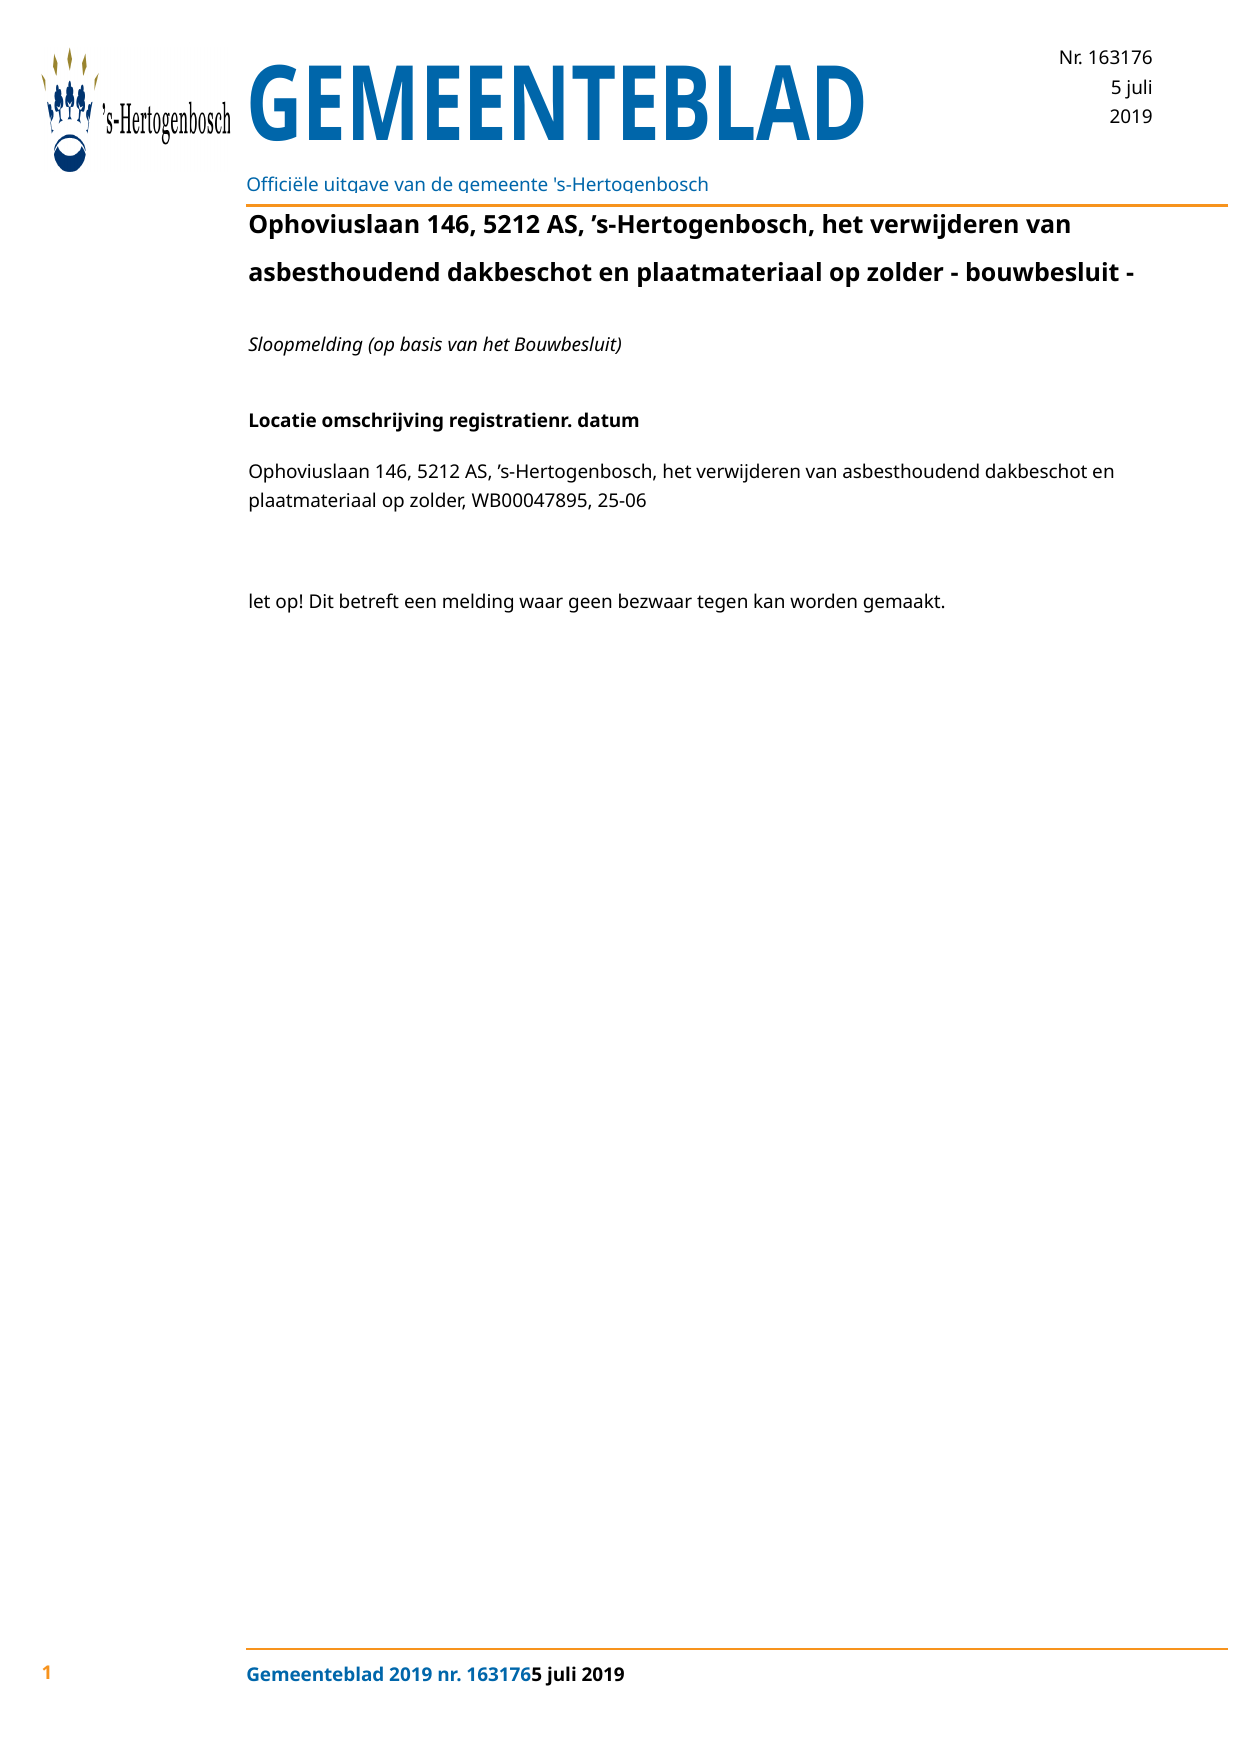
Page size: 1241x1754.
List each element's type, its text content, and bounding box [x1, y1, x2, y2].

text Ophoviuslaan 146, 5212 AS, ’s-Hertogenbosch, het verwijderen van asbesthoudend dakbeschot en plaatmateriaal op zolder, WB00047895, 25-06 [248, 458, 1152, 513]
text Ophoviuslaan 146, 5212 AS, ’s-Hertogenbosch, het verwijderen van asbesthoudend dakbeschot en plaatmateriaal op zolder - bouwbesluit - [248, 207, 1152, 288]
text Sloopmelding (op basis van het Bouwbesluit) [248, 331, 1152, 357]
text Locatie omschrijving registratienr. datum [248, 408, 1152, 433]
text let op! Dit betreft een melding waar geen bezwaar tegen kan worden gemaakt. [248, 588, 1152, 614]
picture [41, 47, 231, 172]
